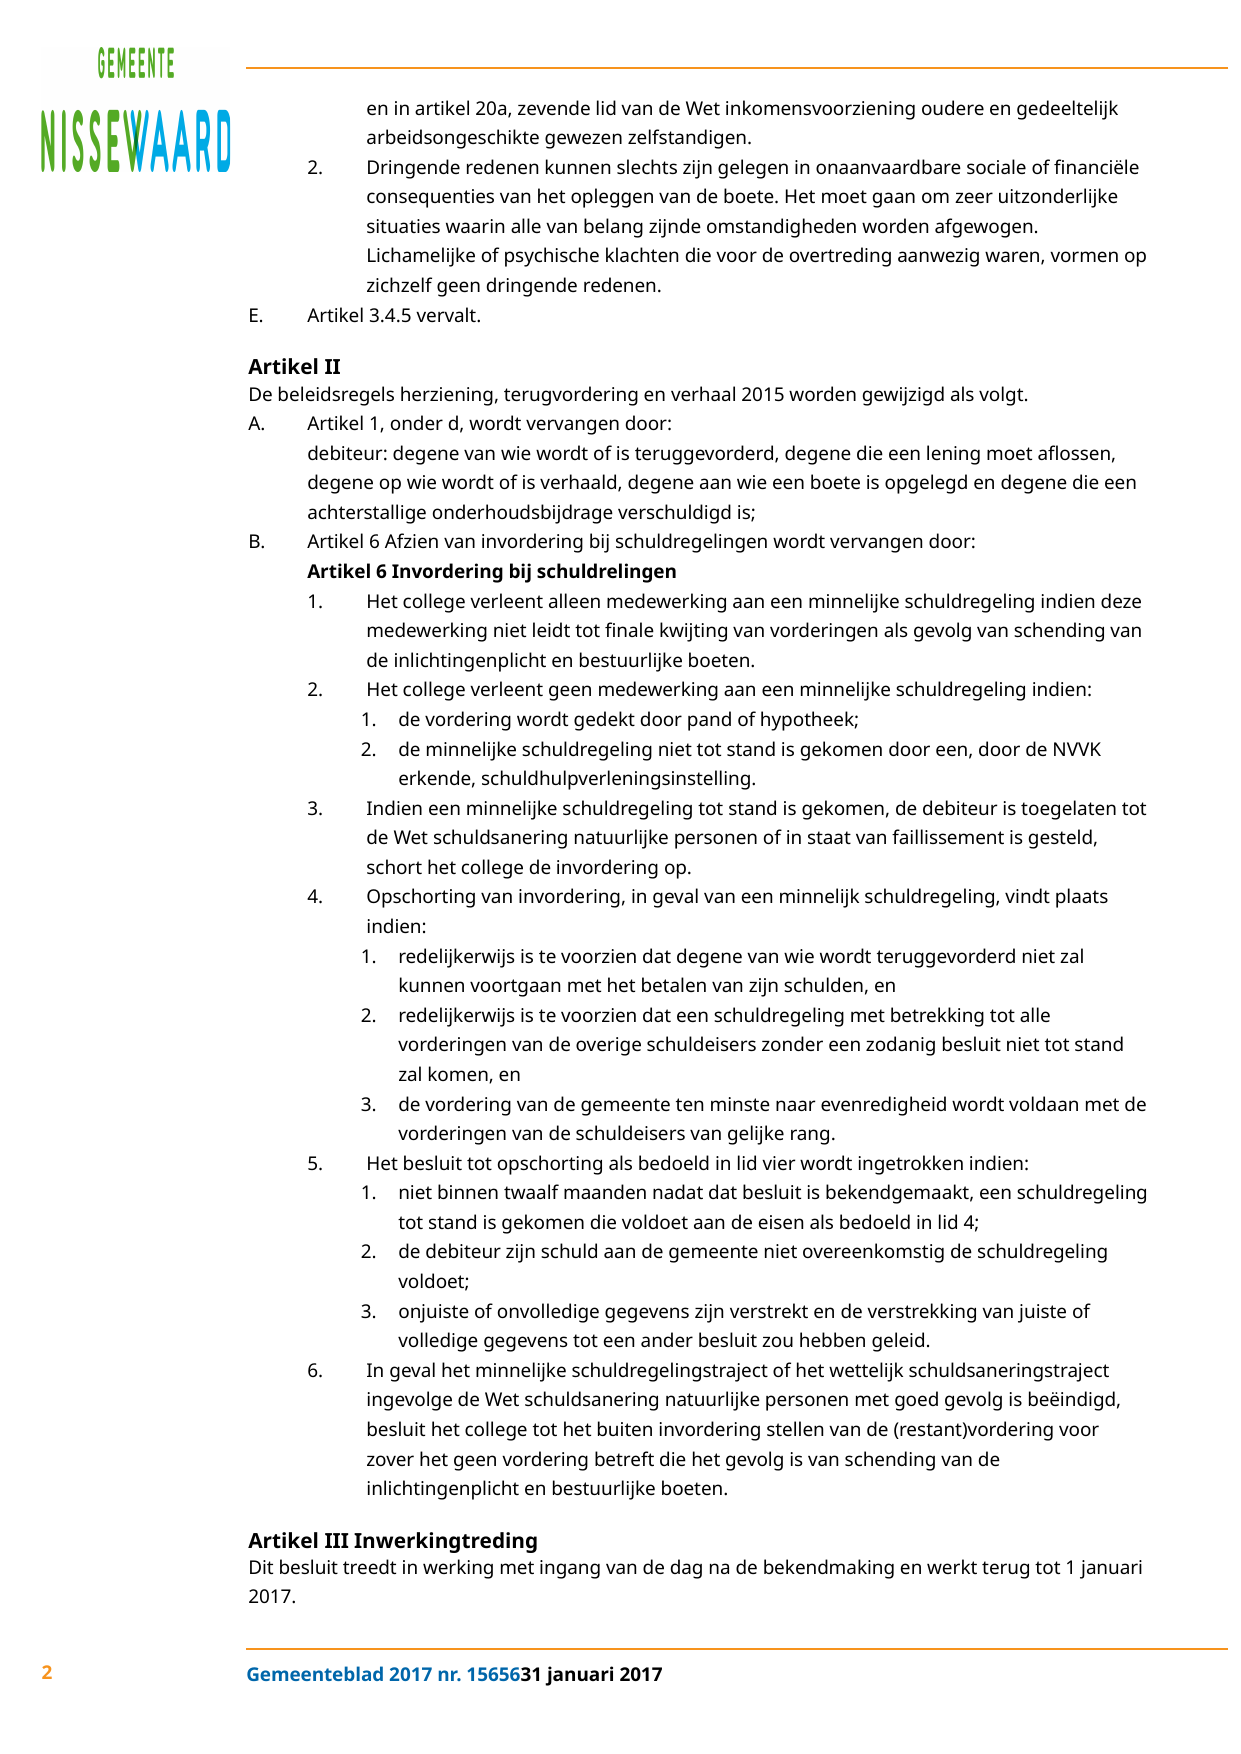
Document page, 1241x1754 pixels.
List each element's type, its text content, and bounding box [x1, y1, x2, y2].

text De beleidsregels herziening, terugvordering en verhaal 2015 worden gewijzigd als volgt. [248, 381, 1152, 406]
text Artikel II [248, 352, 1152, 381]
list Het besluit tot opschorting als bedoeld in lid vier wordt ingetrokken indien: [307, 1150, 1152, 1176]
picture [201, 122, 206, 138]
list Het college verleent alleen medewerking aan een minnelijke schuldregeling indien deze medewerking niet leidt tot finale kwijting van vorderingen als gevolg van schending van de inlichtingenplicht en bestuurlijke boeten. [307, 588, 1152, 673]
list de vordering van de gemeente ten minste naar evenredigheid wordt voldaan met de vorderingen van de schuldeisers van gelijke rang. [361, 1091, 1152, 1146]
text Dit besluit treedt in werking met ingang van de dag na de bekendmaking en werkt terug tot 1 januari 2017. [248, 1554, 1152, 1609]
picture [222, 122, 227, 160]
list Dringende redenen kunnen slechts zijn gelegen in onaanvaardbare sociale of financiële consequenties van het opleggen van de boete. Het moet gaan om zeer uitzonderlijke situaties waarin alle van belang zijnde omstandigheden worden afgewogen. Lichamelijke of psychische klachten die voor de overtreding aanwezig waren, vormen op zichzelf geen dringende redenen. [307, 154, 1152, 298]
picture [176, 157, 187, 172]
list redelijkerwijs is te voorzien dat een schuldregeling met betrekking tot alle vorderingen van de overige schuldeisers zonder een zodanig besluit niet tot stand zal komen, en [361, 1002, 1152, 1087]
list en in artikel 20a, zevende lid van de Wet inkomensvoorziening oudere en gedeeltelijk arbeidsongeschikte gewezen zelfstandigen. [307, 95, 1152, 150]
list Artikel 6 Afzien van invordering bij schuldregelingen wordt vervangen door: [248, 529, 1152, 554]
list Artikel 3.4.5 vervalt. [248, 302, 1152, 328]
list Opschorting van invordering, in geval van een minnelijk schuldregeling, vindt plaats indien: [307, 884, 1152, 939]
list onjuiste of onvolledige gegevens zijn verstrekt en de verstrekking van juiste of volledige gegevens tot een ander besluit zou hebben geleid. [361, 1298, 1152, 1353]
list de minnelijke schuldregeling niet tot stand is gekomen door een, door de NVVK erkende, schuldhulpverleningsinstelling. [361, 736, 1152, 791]
list debiteur: degene van wie wordt of is teruggevorderd, degene die een lening moet aflossen, degene op wie wordt of is verhaald, degene aan wie een boete is opgelegd en degene die een achterstallige onderhoudsbijdrage verschuldigd is; [248, 440, 1152, 525]
list de debiteur zijn schuld aan de gemeente niet overeenkomstig de schuldregeling voldoet; [361, 1239, 1152, 1294]
picture [154, 157, 165, 172]
list Artikel 6 Invordering bij schuldrelingen [248, 558, 1152, 584]
list In geval het minnelijke schuldregelingstraject of het wettelijk schuldsaneringstraject ingevolge de Wet schuldsanering natuurlijke personen met goed gevolg is beëindigd, besluit het college tot het buiten invordering stellen van de (restant)vordering voor zover het geen vordering betreft die het gevolg is van schending van de inlichtingenplicht en bestuurlijke boeten. [307, 1357, 1152, 1501]
list Het college verleent geen medewerking aan een minnelijke schuldregeling indien: [307, 677, 1152, 702]
list de vordering wordt gedekt door pand of hypotheek; [361, 706, 1152, 732]
picture [200, 151, 206, 172]
picture [41, 47, 231, 172]
list niet binnen twaalf maanden nadat dat besluit is bekendgemaakt, een schuldregeling tot stand is gekomen die voldoet aan de eisen als bedoeld in lid 4; [361, 1179, 1152, 1235]
list Indien een minnelijke schuldregeling tot stand is gekomen, de debiteur is toegelaten tot de Wet schuldsanering natuurlijke personen of in staat van faillissement is gesteld, schort het college de invordering op. [307, 795, 1152, 880]
list redelijkerwijs is te voorzien dat degene van wie wordt teruggevorderd niet zal kunnen voortgaan met het betalen van zijn schulden, en [361, 943, 1152, 998]
list Artikel 1, onder d, wordt vervangen door: [248, 410, 1152, 436]
text Artikel III Inwerkingtreding [248, 1526, 1152, 1554]
